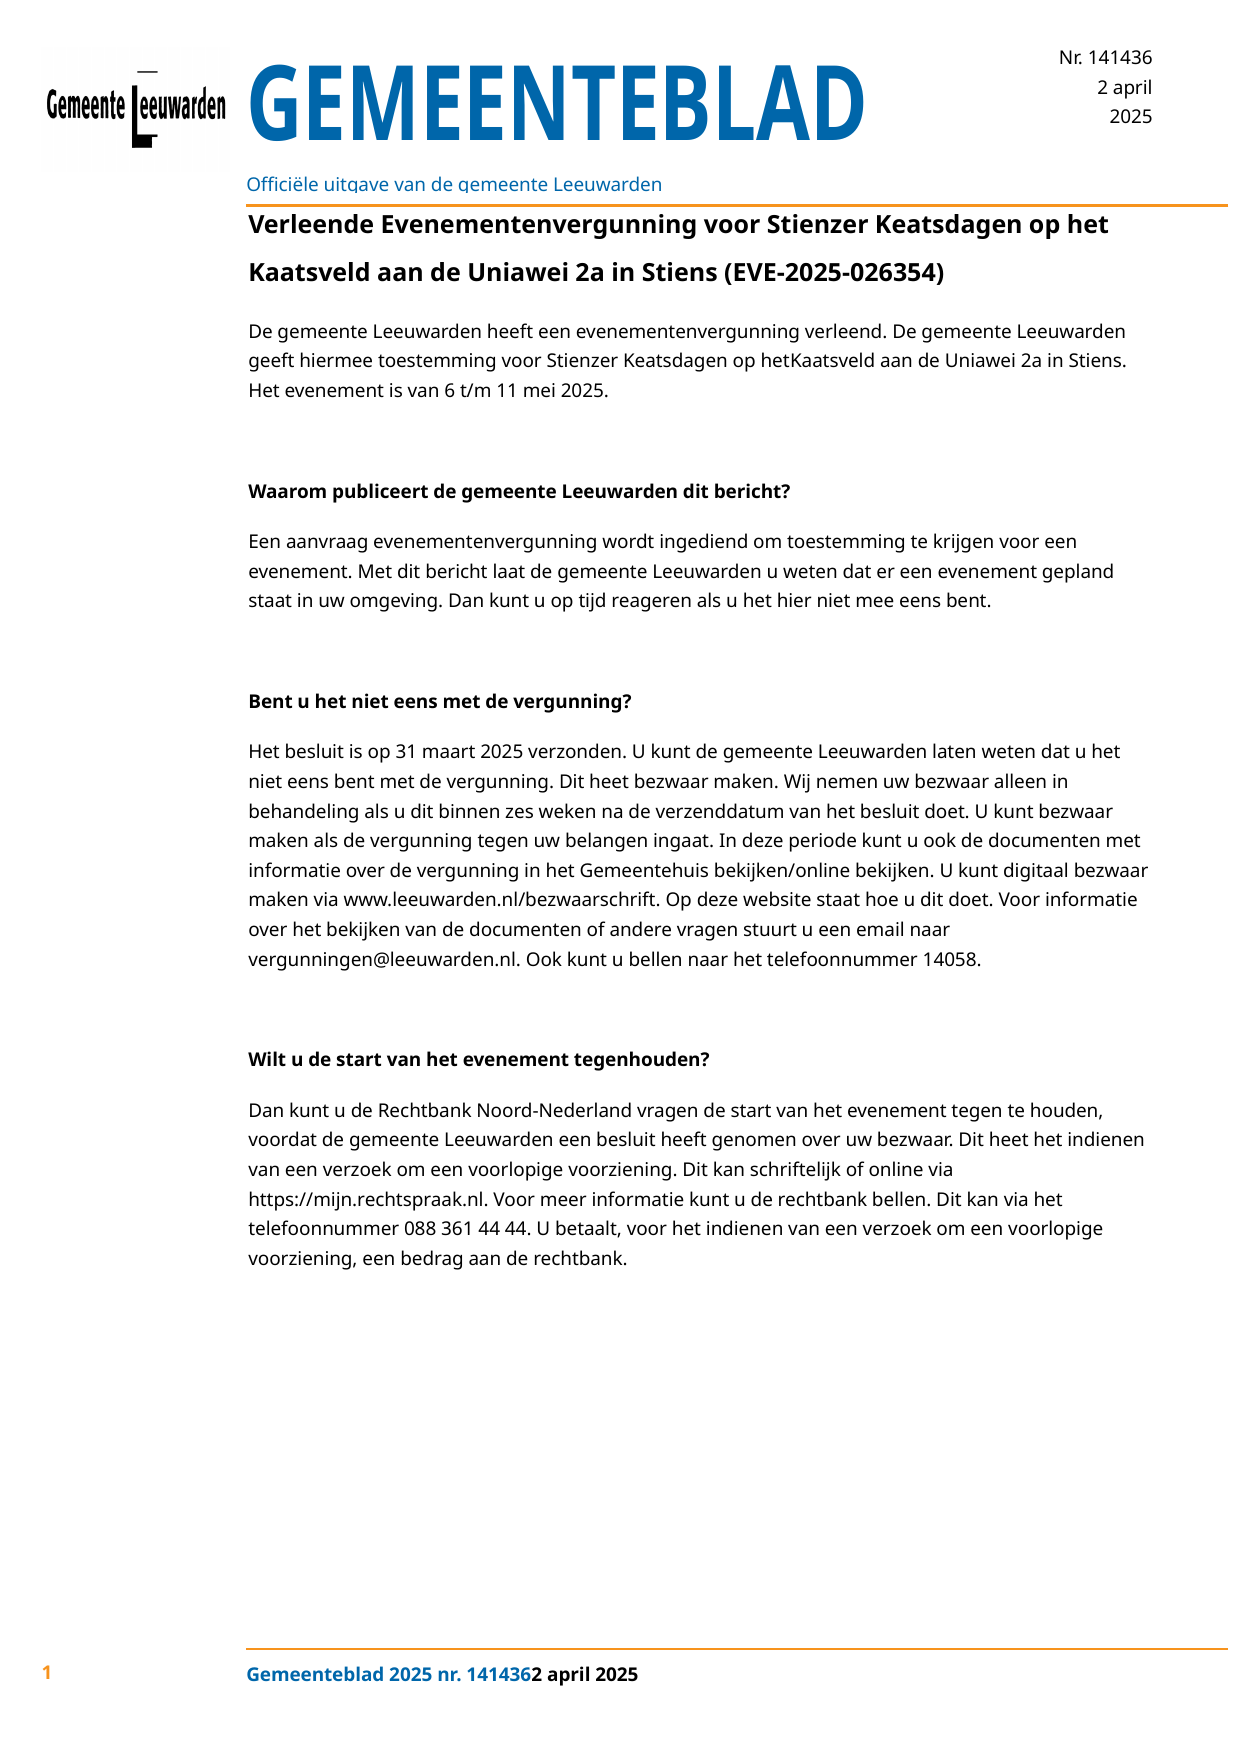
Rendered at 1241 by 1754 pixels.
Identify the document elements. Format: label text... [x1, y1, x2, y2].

text Wilt u de start van het evenement tegenhouden? [248, 1047, 1152, 1072]
text Het besluit is op 31 maart 2025 verzonden. U kunt de gemeente Leeuwarden laten weten dat u het niet eens bent met de vergunning. Dit heet bezwaar maken. Wij nemen uw bezwaar alleen in behandeling als u dit binnen zes weken na de verzenddatum van het besluit doet. U kunt bezwaar maken als de vergunning tegen uw belangen ingaat. In deze periode kunt u ook de documenten met informatie over de vergunning in het Gemeentehuis bekijken/online bekijken. U kunt digitaal bezwaar maken via www.leeuwarden.nl/bezwaarschrift. Op deze website staat hoe u dit doet. Voor informatie over het bekijken van de documenten of andere vragen stuurt u een email naar vergunningen@leeuwarden.nl. Ook kunt u bellen naar het telefoonnummer 14058. [248, 739, 1152, 972]
text Verleende Evenementenvergunning voor Stienzer Keatsdagen op het Kaatsveld aan de Uniawei 2a in Stiens (EVE-2025-026354) [248, 207, 1152, 288]
text Bent u het niet eens met de vergunning? [248, 688, 1152, 714]
text Een aanvraag evenementenvergunning wordt ingediend om toestemming te krijgen voor een evenement. Met dit bericht laat de gemeente Leeuwarden u weten dat er een evenement gepland staat in uw omgeving. Dan kunt u op tijd reageren als u het hier niet mee eens bent. [248, 528, 1152, 613]
text De gemeente Leeuwarden heeft een evenementenvergunning verleend. De gemeente Leeuwarden geeft hiermee toestemming voor Stienzer Keatsdagen op hetKaatsveld aan de Uniawei 2a in Stiens. Het evenement is van 6 t/m 11 mei 2025. [248, 318, 1152, 403]
picture [41, 47, 231, 172]
text Waarom publiceert de gemeente Leeuwarden dit bericht? [248, 478, 1152, 504]
text Dan kunt u de Rechtbank Noord-Nederland vragen de start van het evenement tegen te houden, voordat de gemeente Leeuwarden een besluit heeft genomen over uw bezwaar. Dit heet het indienen van een verzoek om een voorlopige voorziening. Dit kan schriftelijk of online via https://mijn.rechtspraak.nl. Voor meer informatie kunt u de rechtbank bellen. Dit kan via het telefoonnummer 088 361 44 44. U betaalt, voor het indienen van een verzoek om een voorlopige voorziening, een bedrag aan de rechtbank. [248, 1097, 1152, 1271]
